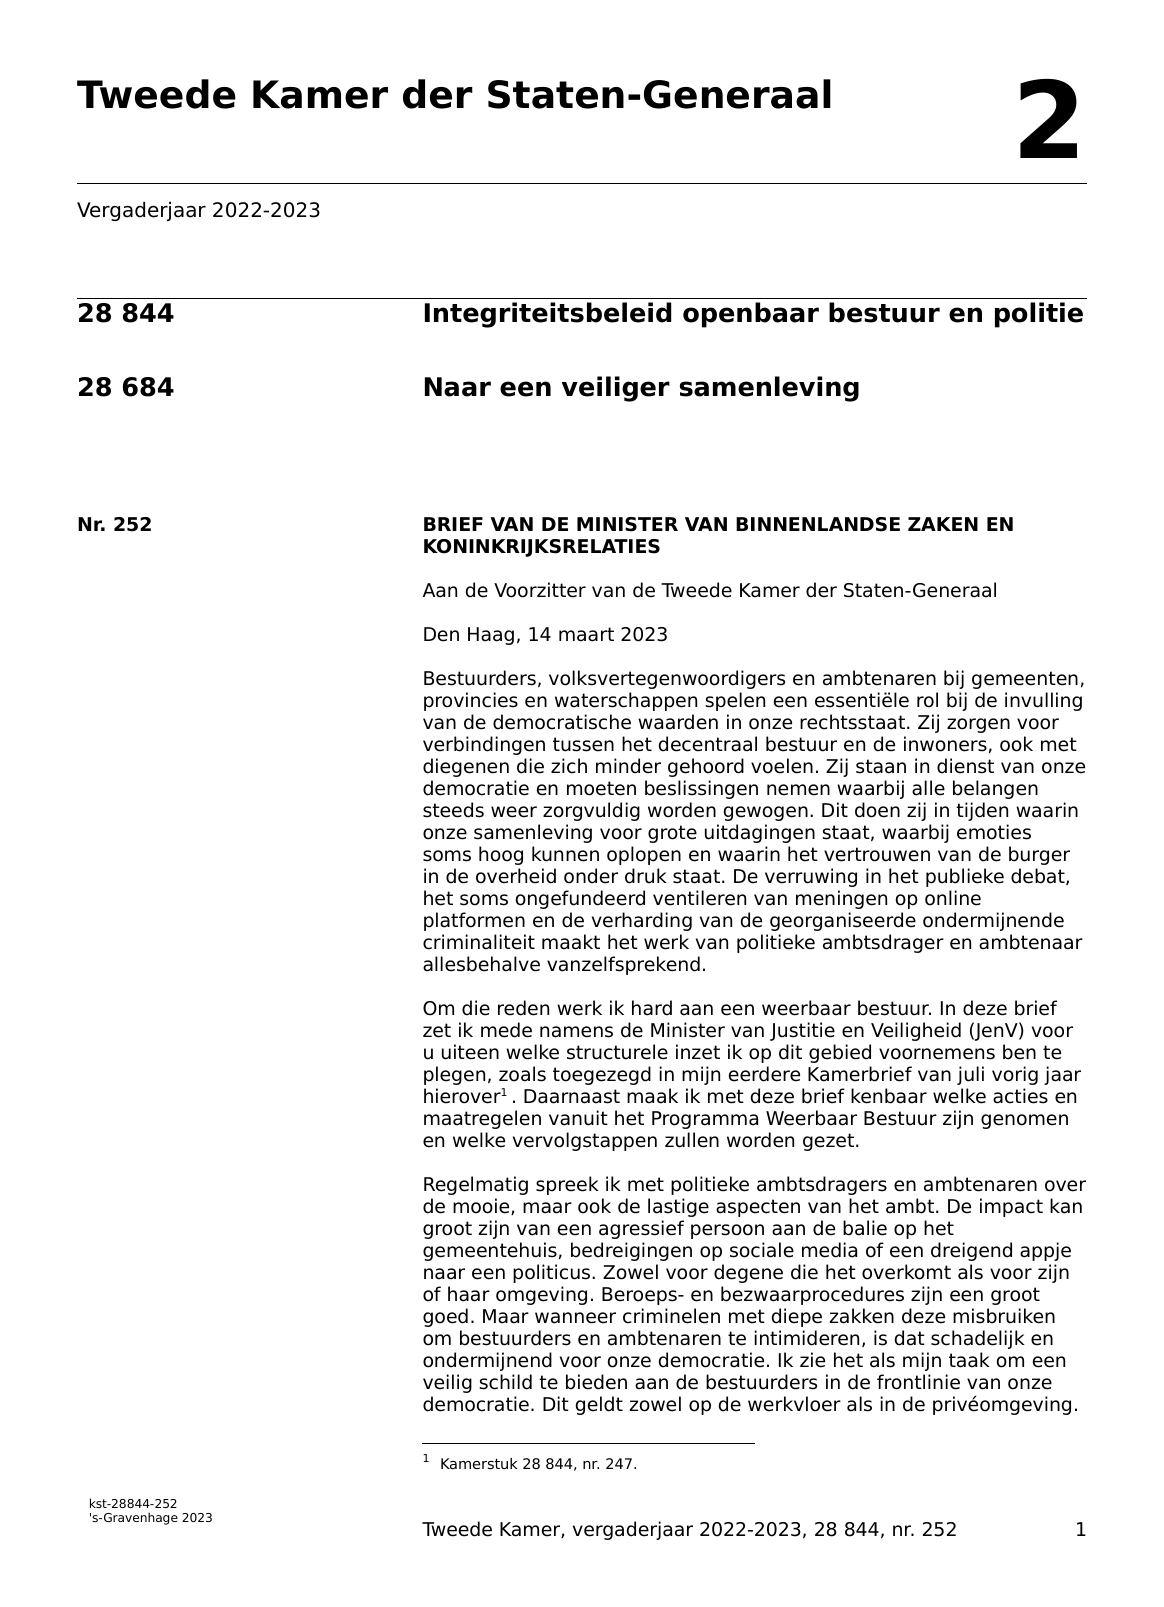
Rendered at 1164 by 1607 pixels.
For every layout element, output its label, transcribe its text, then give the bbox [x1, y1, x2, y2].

subtitle 28 844 Integriteitsbeleid openbaar bestuur en politie [77, 299, 1087, 329]
subtitle 28 684 Naar een veiliger samenleving [77, 373, 1087, 403]
subtitle Nr. 252 BRIEF VAN DE MINISTER VAN BINNENLANDSE ZAKEN EN KONINKRIJKSRELATIES [77, 514, 1087, 558]
text Regelmatig spreek ik met politieke ambtsdragers en ambtenaren over de mooie, maar ook de lastige aspecten van het ambt. De impact kan groot zijn van een agressief persoon aan de balie op het gemeentehuis, bedreigingen op sociale media of een dreigend appje naar een politicus. Zowel voor degene die het overkomt als voor zijn of haar omgeving. Beroeps- en bezwaarprocedures zijn een groot goed. Maar wanneer criminelen met diepe zakken deze misbruiken om bestuurders en ambtenaren te intimideren, is dat schadelijk en ondermijnend voor onze democratie. Ik zie het als mijn taak om een veilig schild te bieden aan de bestuurders in de frontlinie van onze democratie. Dit geldt zowel op de werkvloer als in de privéomgeving. [422, 1174, 1087, 1416]
text Om die reden werk ik hard aan een weerbaar bestuur. In deze brief zet ik mede namens de Minister van Justitie en Veiligheid (JenV) voor u uiteen welke structurele inzet ik op dit gebied voornemens ben te plegen, zoals toegezegd in mijn eerdere Kamerbrief van juli vorig jaar hierover. Daarnaast maak ik met deze brief kenbaar welke acties en maatregelen vanuit het Programma Weerbaar Bestuur zijn genomen en welke vervolgstappen zullen worden gezet. [422, 998, 1087, 1152]
table_header 2 [886, 59, 1087, 183]
text Den Haag, 14 maart 2023 [422, 624, 1087, 646]
text kst-28844-252 [88, 1497, 323, 1511]
text Bestuurders, volksvertegenwoordigers en ambtenaren bij gemeenten, provincies en waterschappen spelen een essentiële rol bij de invulling van de democratische waarden in onze rechtsstaat. Zij zorgen voor verbindingen tussen het decentraal bestuur en de inwoners, ook met diegenen die zich minder gehoord voelen. Zij staan in dienst van onze democratie en moeten beslissingen nemen waarbij alle belangen steeds weer zorgvuldig worden gewogen. Dit doen zij in tijden waarin onze samenleving voor grote uitdagingen staat, waarbij emoties soms hoog kunnen oplopen en waarin het vertrouwen van de burger in de overheid onder druk staat. De verruwing in het publieke debat, het soms ongefundeerd ventileren van meningen op online platformen en de verharding van de georganiseerde ondermijnende criminaliteit maakt het werk van politieke ambtsdrager en ambtenaar allesbehalve vanzelfsprekend. [422, 668, 1087, 976]
table_header Tweede Kamer der Staten-Generaal [77, 59, 886, 183]
text Kamerstuk 28 844, nr. 247. [422, 1452, 1087, 1474]
text 's-Gravenhage 2023 [88, 1511, 323, 1525]
text Aan de Voorzitter van de Tweede Kamer der Staten-Generaal [422, 580, 1087, 602]
table_cell Vergaderjaar 2022-2023 [77, 184, 1087, 298]
